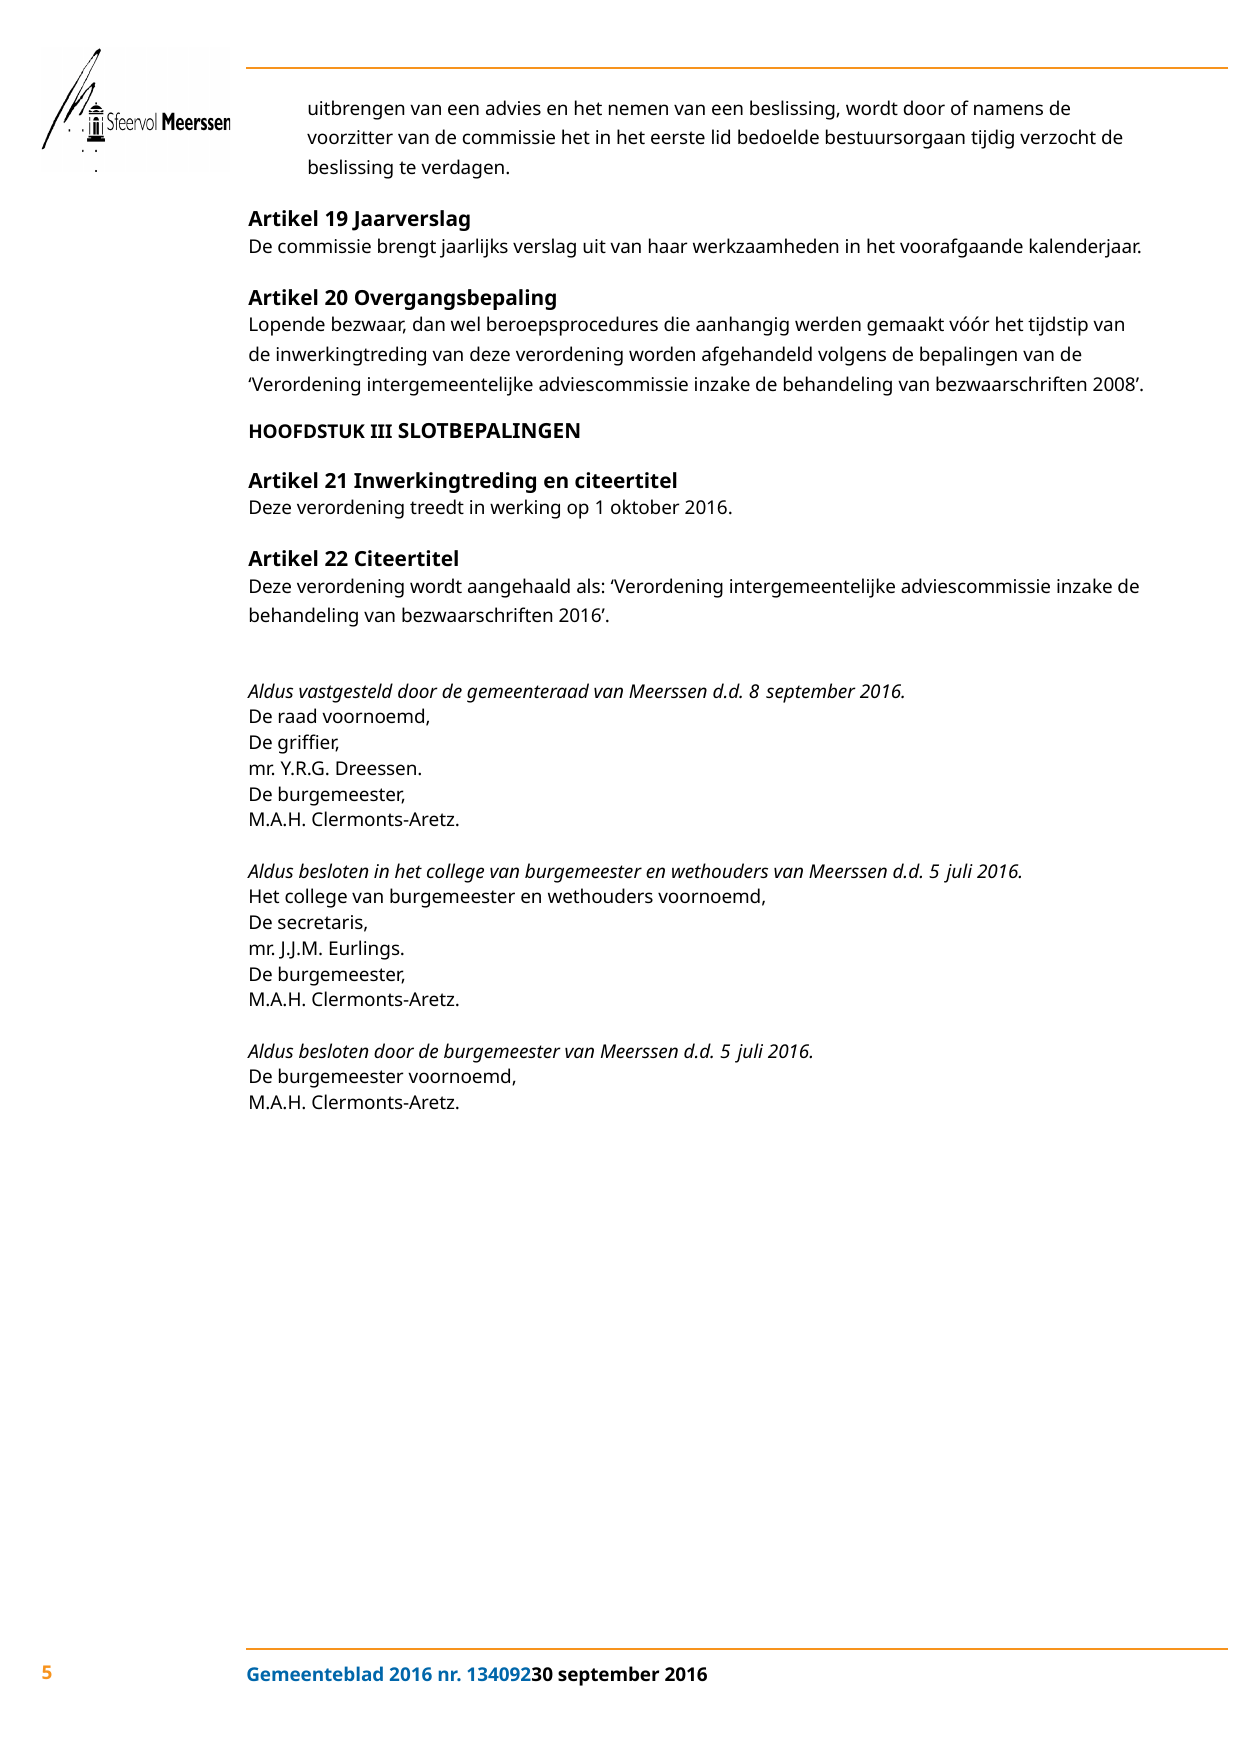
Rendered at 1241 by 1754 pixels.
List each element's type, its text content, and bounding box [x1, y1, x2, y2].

text Deze verordening wordt aangehaald als: ‘Verordening intergemeentelijke adviescommissie inzake de behandeling van bezwaarschriften 2016’. [248, 573, 1152, 628]
text De secretaris, [248, 909, 1152, 935]
text Het college van burgemeester en wethouders voornoemd, [248, 884, 1152, 909]
picture [41, 47, 231, 172]
text Artikel 20 Overgangsbepaling [248, 283, 1152, 312]
text Artikel 19 Jaarverslag [248, 204, 1152, 233]
text De burgemeester, [248, 961, 1152, 987]
list uitbrengen van een advies en het nemen van een beslissing, wordt door of namens de voorzitter van de commissie het in het eerste lid bedoelde bestuursorgaan tijdig verzocht de beslissing te verdagen. [248, 95, 1152, 180]
text mr. J.J.M. Eurlings. [248, 935, 1152, 961]
text Aldus besloten door de burgemeester van Meerssen d.d. 5 juli 2016. [248, 1038, 1152, 1064]
text HOOFDSTUK III SLOTBEPALINGEN [248, 416, 1152, 445]
text Artikel 21 Inwerkingtreding en citeertitel [248, 466, 1152, 494]
text M.A.H. Clermonts-Aretz. [248, 806, 1152, 832]
text De burgemeester, [248, 781, 1152, 806]
text mr. Y.R.G. Dreessen. [248, 755, 1152, 781]
text De burgemeester voornoemd, [248, 1064, 1152, 1089]
text Aldus vastgesteld door de gemeenteraad van Meerssen d.d. 8 september 2016. [248, 678, 1152, 703]
text Artikel 22 Citeertitel [248, 544, 1152, 573]
text M.A.H. Clermonts-Aretz. [248, 987, 1152, 1012]
text Deze verordening treedt in werking op 1 oktober 2016. [248, 494, 1152, 520]
text De raad voornoemd, [248, 703, 1152, 729]
text De griffier, [248, 729, 1152, 755]
text De commissie brengt jaarlijks verslag uit van haar werkzaamheden in het voorafgaande kalenderjaar. [248, 233, 1152, 258]
text Aldus besloten in het college van burgemeester en wethouders van Meerssen d.d. 5 juli 2016. [248, 858, 1152, 884]
text Lopende bezwaar, dan wel beroepsprocedures die aanhangig werden gemaakt vóór het tijdstip van de inwerkingtreding van deze verordening worden afgehandeld volgens de bepalingen van de ‘Verordening intergemeentelijke adviescommissie inzake de behandeling van bezwaarschriften 2008’. [248, 312, 1152, 397]
text M.A.H. Clermonts-Aretz. [248, 1089, 1152, 1115]
